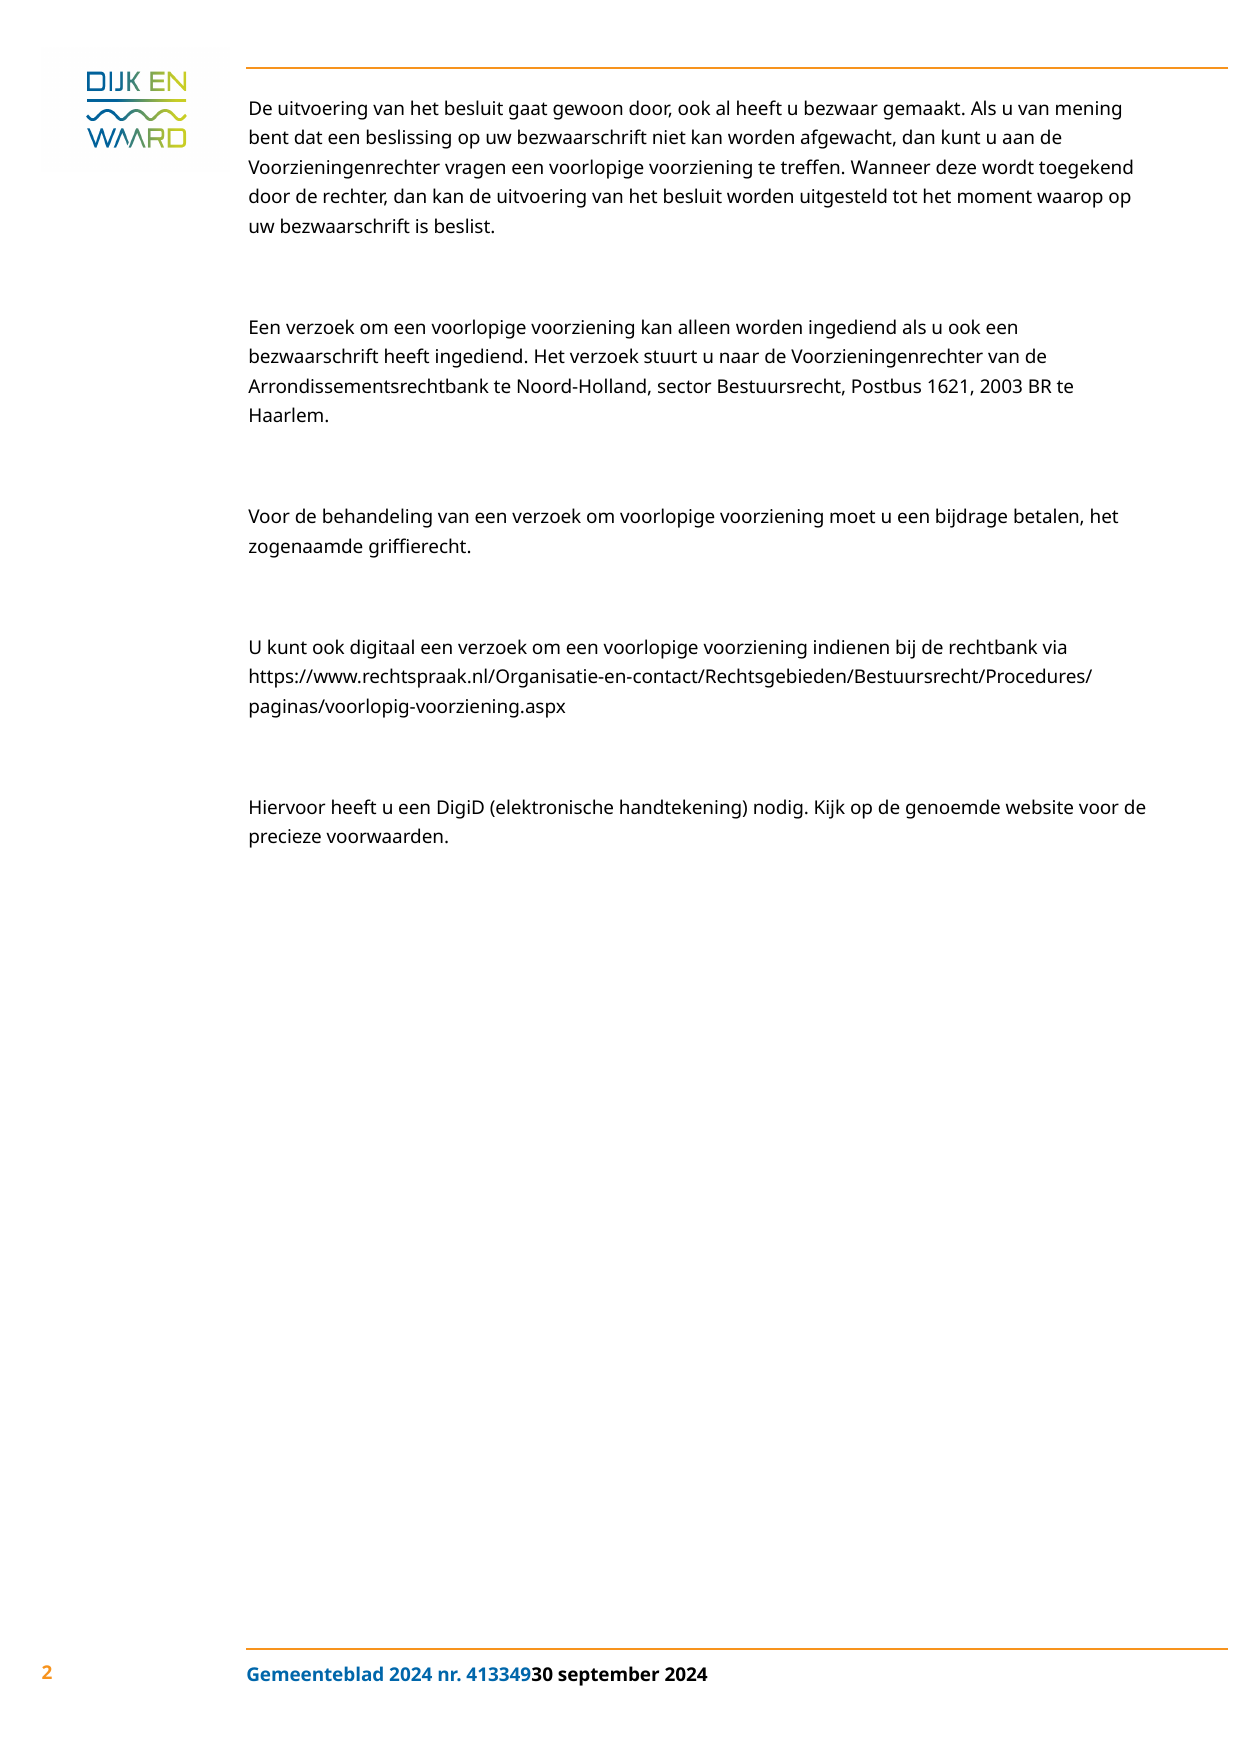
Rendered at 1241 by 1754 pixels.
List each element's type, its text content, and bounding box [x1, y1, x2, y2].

text De uitvoering van het besluit gaat gewoon door, ook al heeft u bezwaar gemaakt. Als u van mening bent dat een beslissing op uw bezwaarschrift niet kan worden afgewacht, dan kunt u aan de Voorzieningenrechter vragen een voorlopige voorziening te treffen. Wanneer deze wordt toegekend door de rechter, dan kan de uitvoering van het besluit worden uitgesteld tot het moment waarop op uw bezwaarschrift is beslist. [248, 95, 1152, 239]
text Voor de behandeling van een verzoek om voorlopige voorziening moet u een bijdrage betalen, het zogenaamde griffierecht. [248, 503, 1152, 559]
picture [41, 47, 231, 172]
text Een verzoek om een voorlopige voorziening kan alleen worden ingediend als u ook een bezwaarschrift heeft ingediend. Het verzoek stuurt u naar de Voorzieningenrechter van de Arrondissementsrechtbank te Noord-Holland, sector Bestuursrecht, Postbus 1621, 2003 BR te Haarlem. [248, 314, 1152, 428]
text Hiervoor heeft u een DigiD (elektronische handtekening) nodig. Kijk op de genoemde website voor de precieze voorwaarden. [248, 794, 1152, 849]
text U kunt ook digitaal een verzoek om een voorlopige voorziening indienen bij de rechtbank via https://www.rechtspraak.nl/Organisatie-en-contact/Rechtsgebieden/Bestuursrecht/Procedures/paginas/voorlopig-voorziening.aspx [248, 634, 1152, 719]
